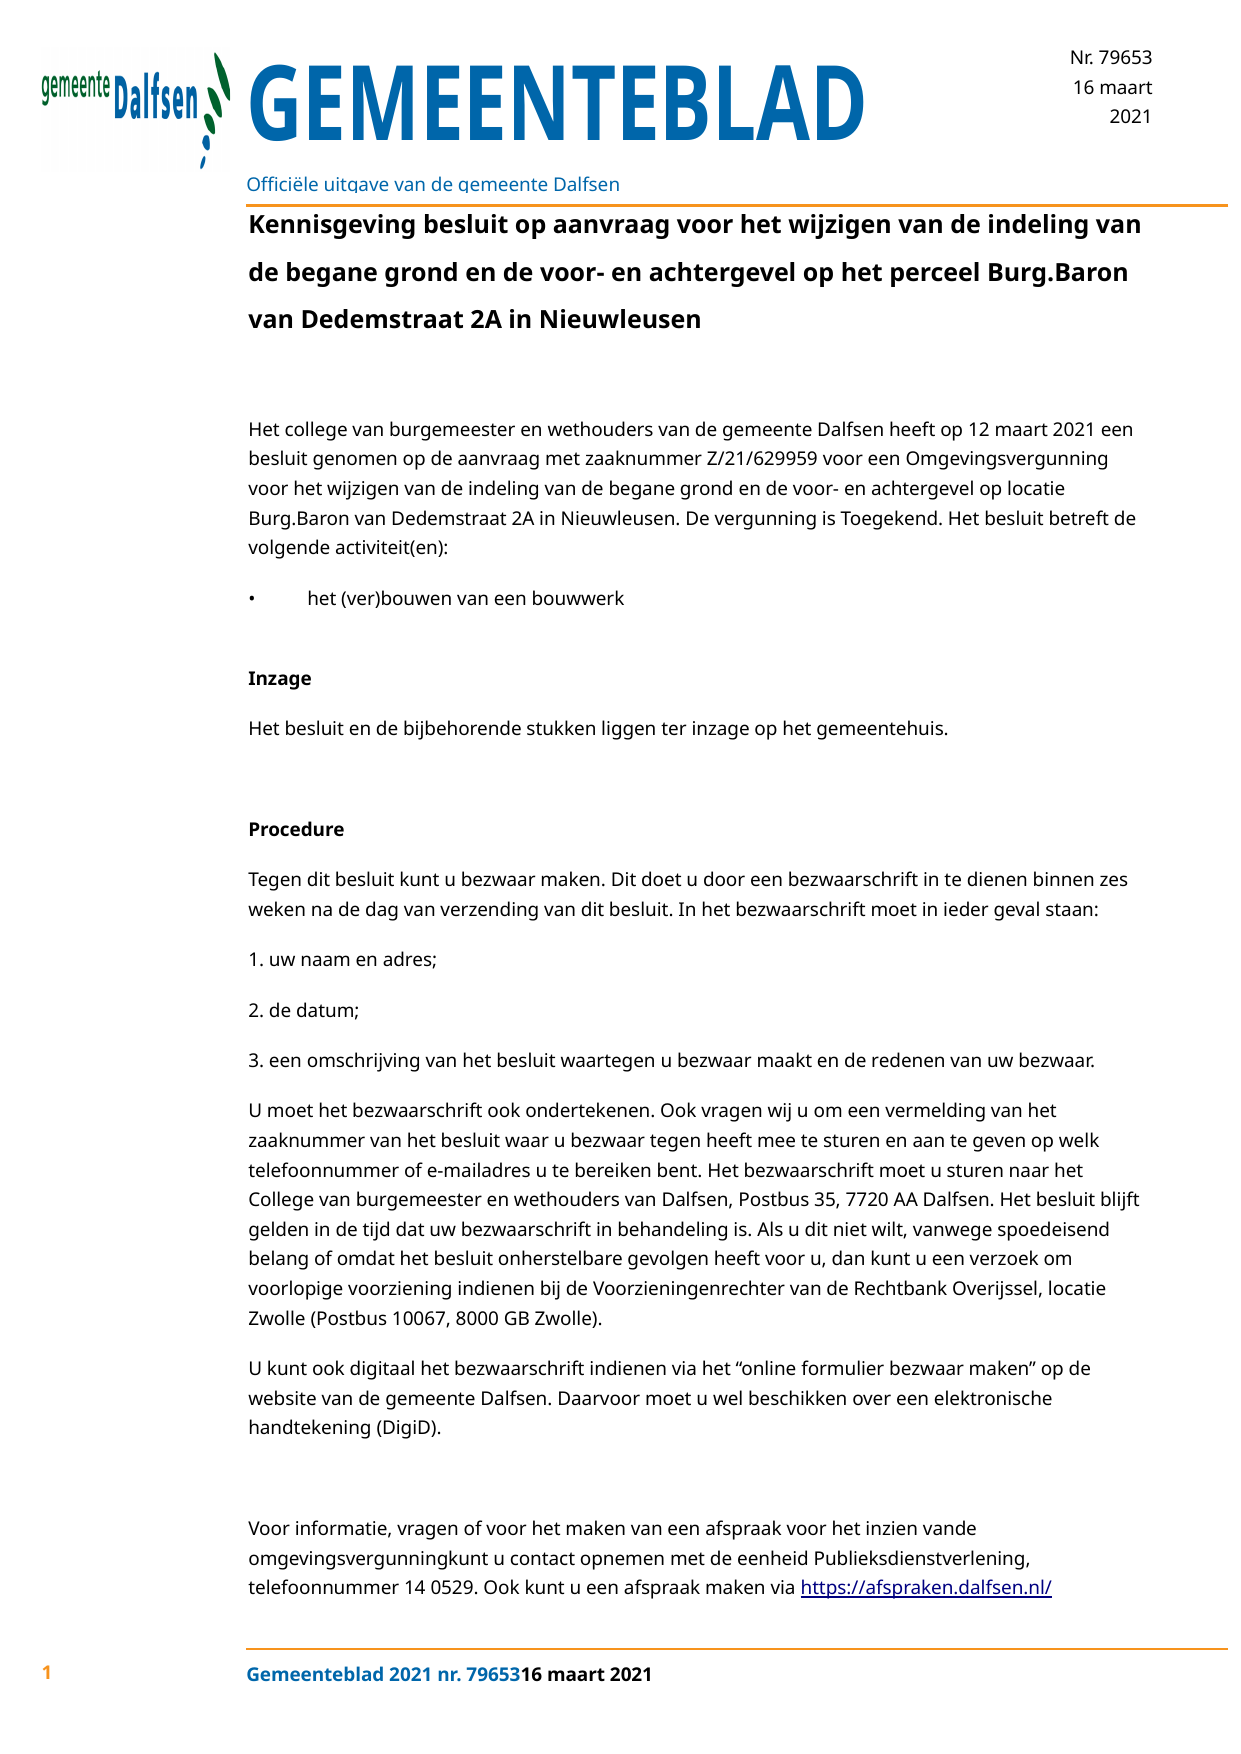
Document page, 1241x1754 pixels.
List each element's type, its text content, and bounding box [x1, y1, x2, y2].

list het (ver)bouwen van een bouwwerk [248, 585, 1152, 610]
text 2. de datum; [248, 997, 1152, 1022]
text 3. een omschrijving van het besluit waartegen u bezwaar maakt en de redenen van uw bezwaar. [248, 1047, 1152, 1073]
text Tegen dit besluit kunt u bezwaar maken. Dit doet u door een bezwaarschrift in te dienen binnen zes weken na de dag van verzending van dit besluit. In het bezwaarschrift moet in ieder geval staan: [248, 866, 1152, 922]
text 1. uw naam en adres; [248, 946, 1152, 972]
text Kennisgeving besluit op aanvraag voor het wijzigen van de indeling van de begane grond en de voor- en achtergevel op het perceel Burg.Baron van Dedemstraat 2A in Nieuwleusen [248, 207, 1152, 336]
picture [41, 47, 231, 172]
text Voor informatie, vragen of voor het maken van een afspraak voor het inzien vande omgevingsvergunningkunt u contact opnemen met de eenheid Publieksdienstverlening, telefoonnummer 14 0529. Ook kunt u een afspraak maken via https://afspraken.dalfsen.nl/ [248, 1515, 1152, 1600]
text Inzage [248, 665, 1152, 690]
text U moet het bezwaarschrift ook ondertekenen. Ook vragen wij u om een vermelding van het zaaknummer van het besluit waar u bezwaar tegen heeft mee te sturen en aan te geven op welk telefoonnummer of e-mailadres u te bereiken bent. Het bezwaarschrift moet u sturen naar het College van burgemeester en wethouders van Dalfsen, Postbus 35, 7720 AA Dalfsen. Het besluit blijft gelden in de tijd dat uw bezwaarschrift in behandeling is. Als u dit niet wilt, vanwege spoedeisend belang of omdat het besluit onherstelbare gevolgen heeft voor u, dan kunt u een verzoek om voorlopige voorziening indienen bij de Voorzieningenrechter van de Rechtbank Overijssel, locatie Zwolle (Postbus 10067, 8000 GB Zwolle). [248, 1098, 1152, 1330]
text Procedure [248, 816, 1152, 842]
text Het college van burgemeester en wethouders van de gemeente Dalfsen heeft op 12 maart 2021 een besluit genomen op de aanvraag met zaaknummer Z/21/629959 voor een Omgevingsvergunning voor het wijzigen van de indeling van de begane grond en de voor- en achtergevel op locatie Burg.Baron van Dedemstraat 2A in Nieuwleusen. De vergunning is Toegekend. Het besluit betreft de volgende activiteit(en): [248, 416, 1152, 560]
text Het besluit en de bijbehorende stukken liggen ter inzage op het gemeentehuis. [248, 715, 1152, 741]
text U kunt ook digitaal het bezwaarschrift indienen via het “online formulier bezwaar maken” op de website van de gemeente Dalfsen. Daarvoor moet u wel beschikken over een elektronische handtekening (DigiD). [248, 1355, 1152, 1440]
